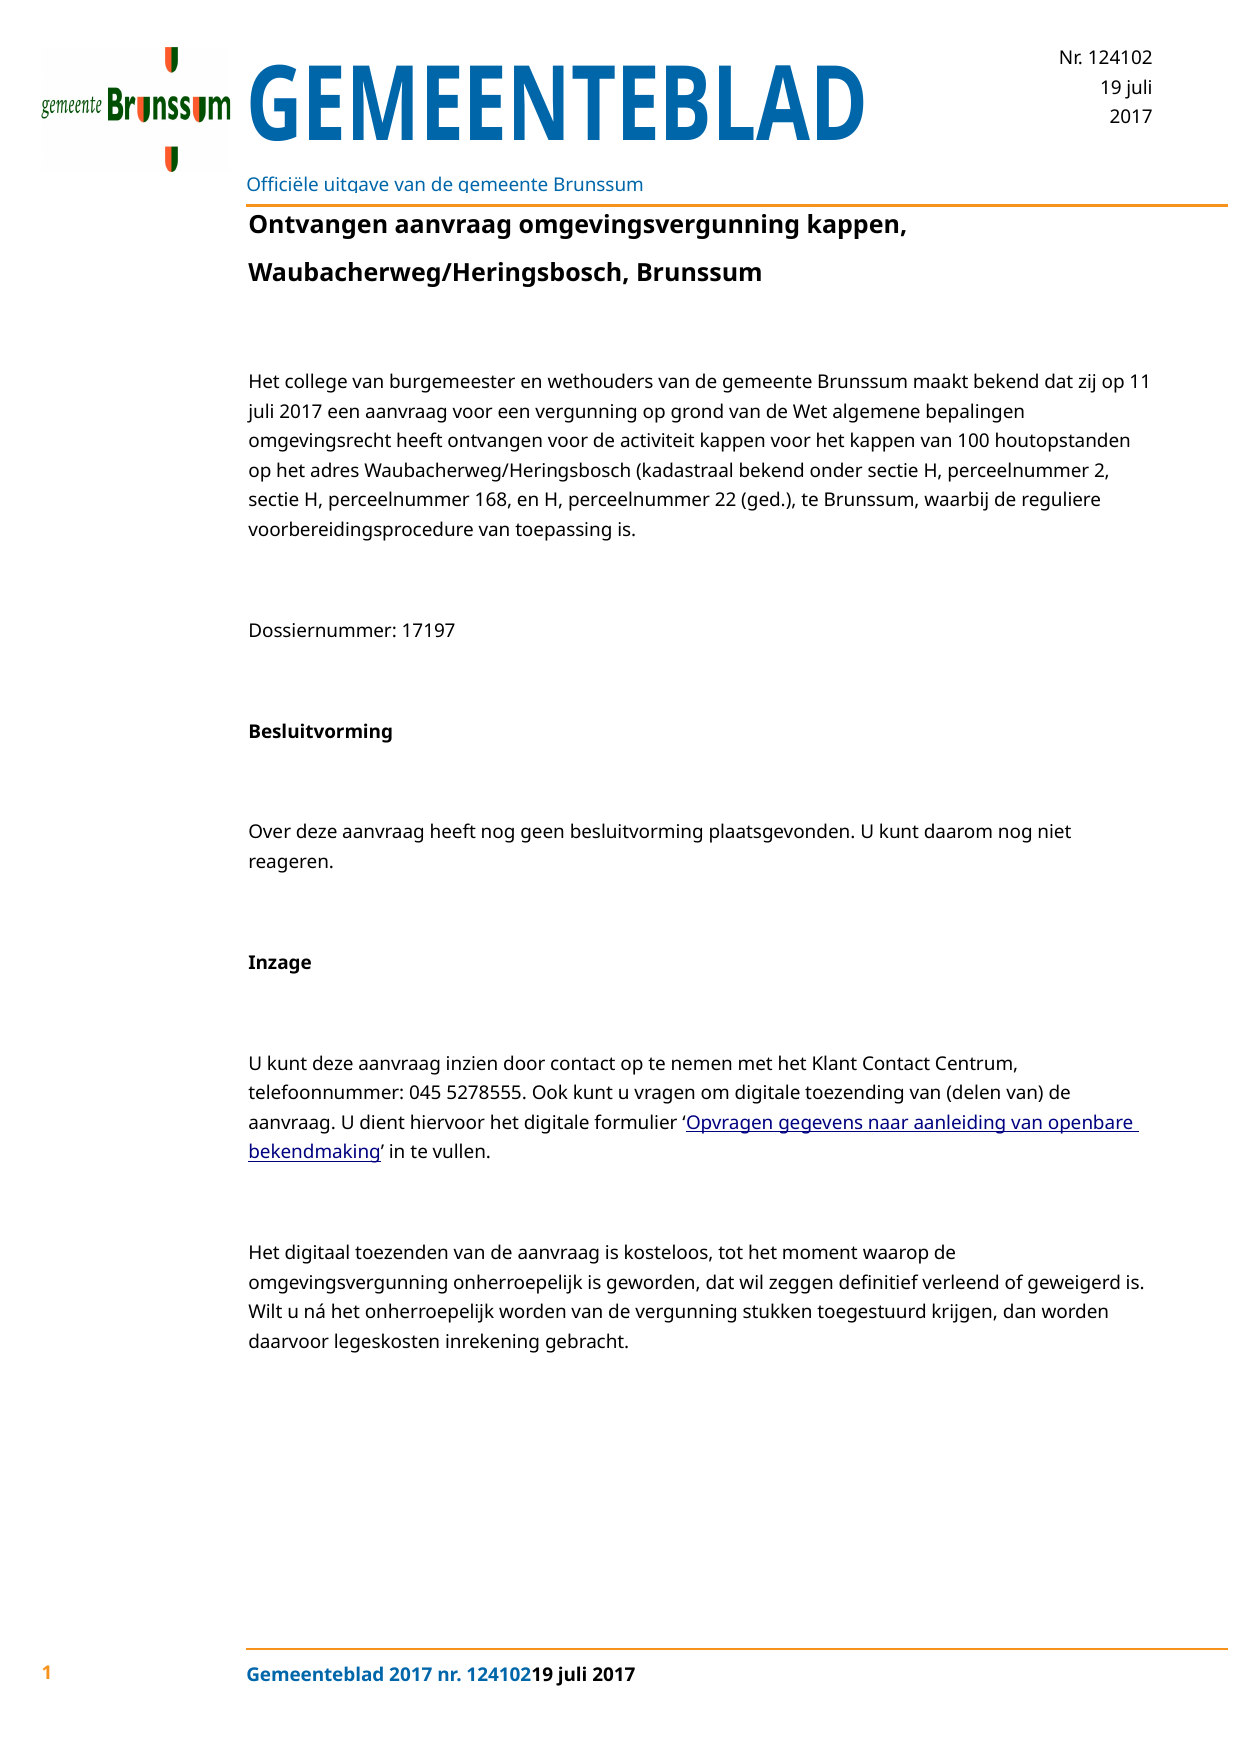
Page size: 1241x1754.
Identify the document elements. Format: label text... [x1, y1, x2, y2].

text Het college van burgemeester en wethouders van de gemeente Brunssum maakt bekend dat zij op 11 juli 2017 een aanvraag voor een vergunning op grond van de Wet algemene bepalingen omgevingsrecht heeft ontvangen voor de activiteit kappen voor het kappen van 100 houtopstanden op het adres Waubacherweg/Heringsbosch (kadastraal bekend onder sectie H, perceelnummer 2, sectie H, perceelnummer 168, en H, perceelnummer 22 (ged.), te Brunssum, waarbij de reguliere voorbereidingsprocedure van toepassing is. [248, 368, 1152, 542]
text Het digitaal toezenden van de aanvraag is kosteloos, tot het moment waarop de omgevingsvergunning onherroepelijk is geworden, dat wil zeggen definitief verleend of geweigerd is. Wilt u ná het onherroepelijk worden van de vergunning stukken toegestuurd krijgen, dan worden daarvoor legeskosten inrekening gebracht. [248, 1239, 1152, 1354]
text Ontvangen aanvraag omgevingsvergunning kappen, Waubacherweg/Heringsbosch, Brunssum [248, 207, 1152, 288]
text U kunt deze aanvraag inzien door contact op te nemen met het Klant Contact Centrum, telefoonnummer: 045 5278555. Ook kunt u vragen om digitale toezending van (delen van) de aanvraag. U dient hiervoor het digitale formulier ‘Opvragen gegevens naar aanleiding van openbare bekendmaking’ in te vullen. [248, 1050, 1152, 1164]
text Over deze aanvraag heeft nog geen besluitvorming plaatsgevonden. U kunt daarom nog niet reageren. [248, 819, 1152, 874]
picture [41, 47, 231, 172]
text Besluitvorming [248, 718, 1152, 744]
text Inzage [248, 949, 1152, 975]
text Dossiernummer: 17197 [248, 617, 1152, 643]
